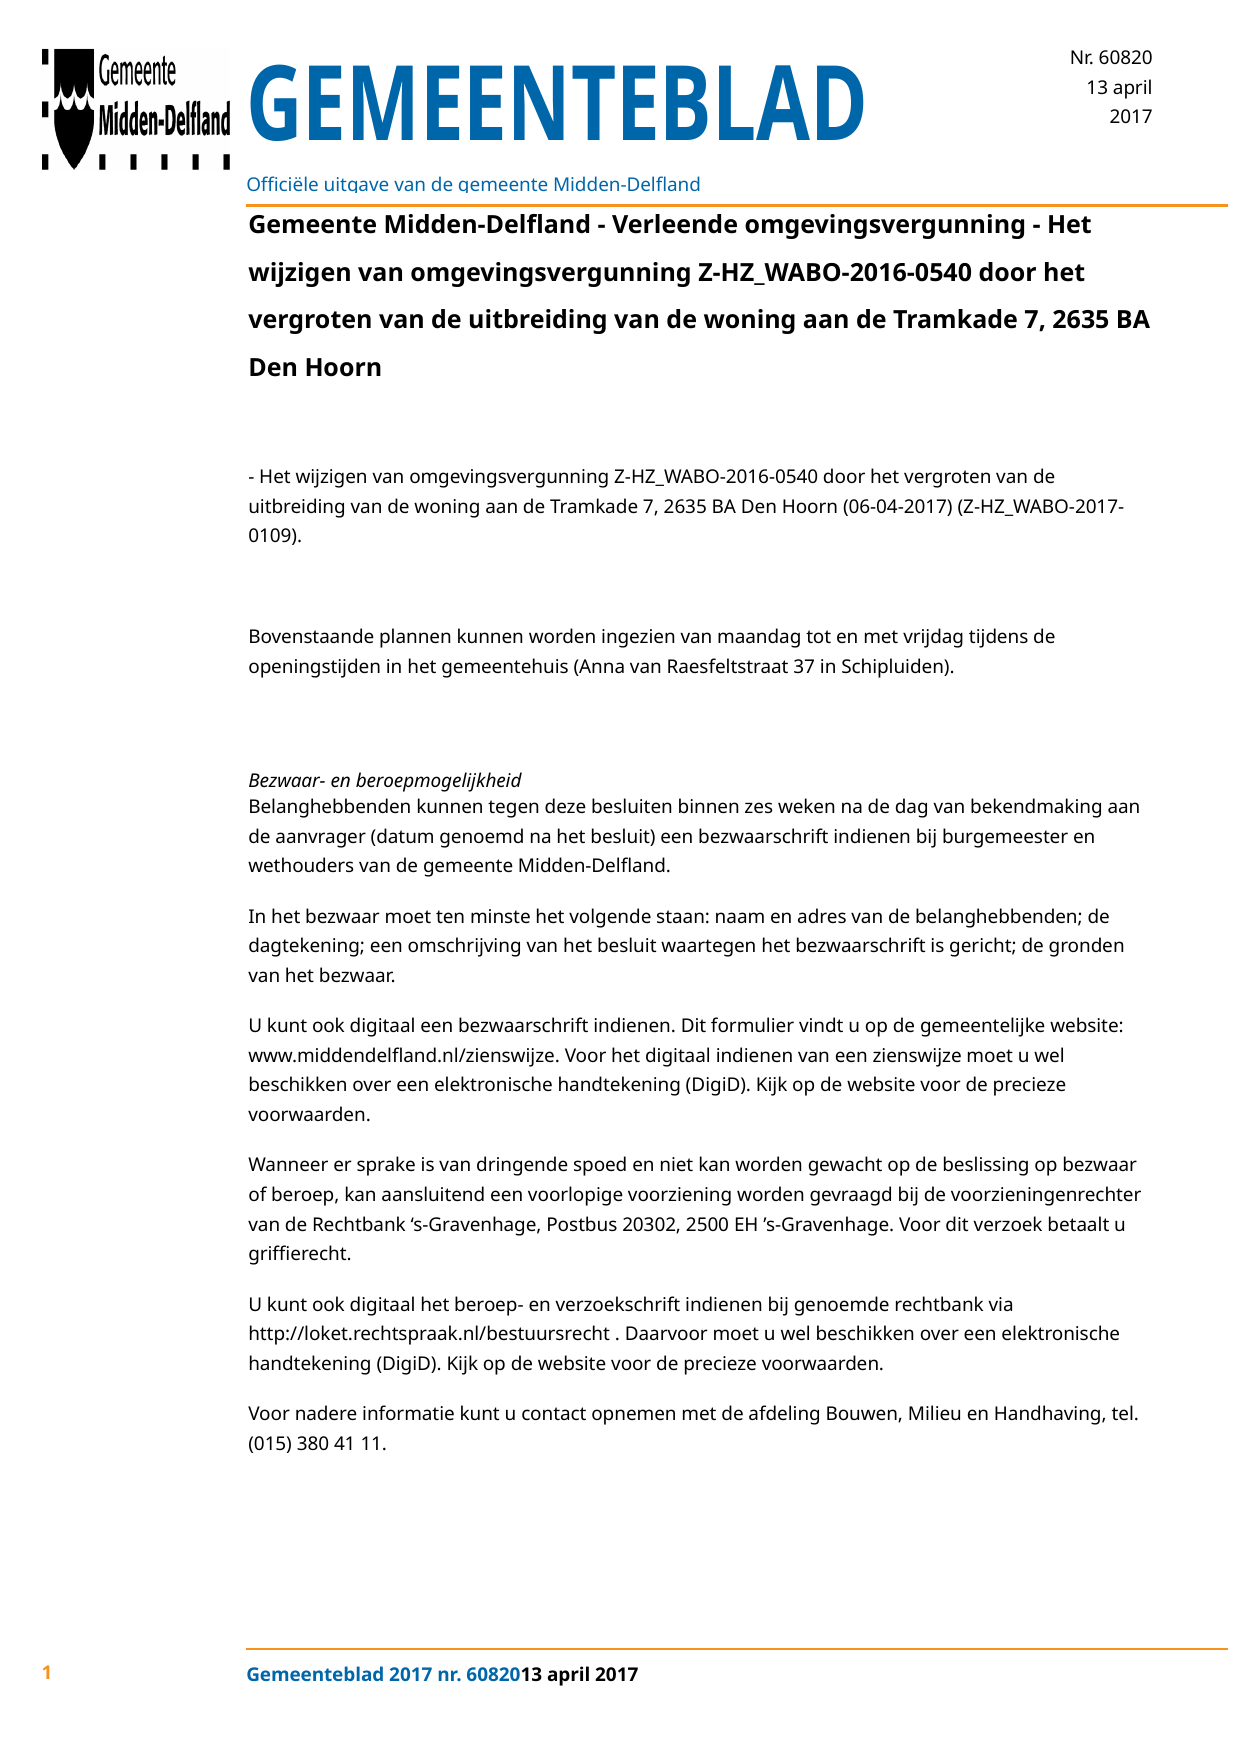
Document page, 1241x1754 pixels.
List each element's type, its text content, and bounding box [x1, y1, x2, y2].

text Gemeente Midden-Delfland - Verleende omgevingsvergunning - Het wijzigen van omgevingsvergunning Z-HZ_WABO-2016-0540 door het vergroten van de uitbreiding van de woning aan de Tramkade 7, 2635 BA Den Hoorn [248, 207, 1152, 384]
text Bezwaar- en beroepmogelijkheid [248, 767, 1152, 793]
text Wanneer er sprake is van dringende spoed en niet kan worden gewacht op de beslissing op bezwaar of beroep, kan aansluitend een voorlopige voorziening worden gevraagd bij de voorzieningenrechter van de Rechtbank ‘s-Gravenhage, Postbus 20302, 2500 EH ’s-Gravenhage. Voor dit verzoek betaalt u griffierecht. [248, 1152, 1152, 1266]
picture [41, 47, 231, 172]
text Bovenstaande plannen kunnen worden ingezien van maandag tot en met vrijdag tijdens de openingstijden in het gemeentehuis (Anna van Raesfeltstraat 37 in Schipluiden). [248, 623, 1152, 679]
text U kunt ook digitaal het beroep- en verzoekschrift indienen bij genoemde rechtbank via http://loket.rechtspraak.nl/bestuursrecht . Daarvoor moet u wel beschikken over een elektronische handtekening (DigiD). Kijk op de website voor de precieze voorwaarden. [248, 1291, 1152, 1376]
text Voor nadere informatie kunt u contact opnemen met de afdeling Bouwen, Milieu en Handhaving, tel. (015) 380 41 11. [248, 1400, 1152, 1456]
text Belanghebbenden kunnen tegen deze besluiten binnen zes weken na de dag van bekendmaking aan de aanvrager (datum genoemd na het besluit) een bezwaarschrift indienen bij burgemeester en wethouders van de gemeente Midden-Delfland. [248, 793, 1152, 878]
text U kunt ook digitaal een bezwaarschrift indienen. Dit formulier vindt u op de gemeentelijke website: www.middendelfland.nl/zienswijze. Voor het digitaal indienen van een zienswijze moet u wel beschikken over een elektronische handtekening (DigiD). Kijk op de website voor de precieze voorwaarden. [248, 1012, 1152, 1127]
text In het bezwaar moet ten minste het volgende staan: naam en adres van de belanghebbenden; de dagtekening; een omschrijving van het besluit waartegen het bezwaarschrift is gericht; de gronden van het bezwaar. [248, 903, 1152, 988]
text - Het wijzigen van omgevingsvergunning Z-HZ_WABO-2016-0540 door het vergroten van de uitbreiding van de woning aan de Tramkade 7, 2635 BA Den Hoorn (06-04-2017) (Z-HZ_WABO-2017-0109). [248, 463, 1152, 548]
